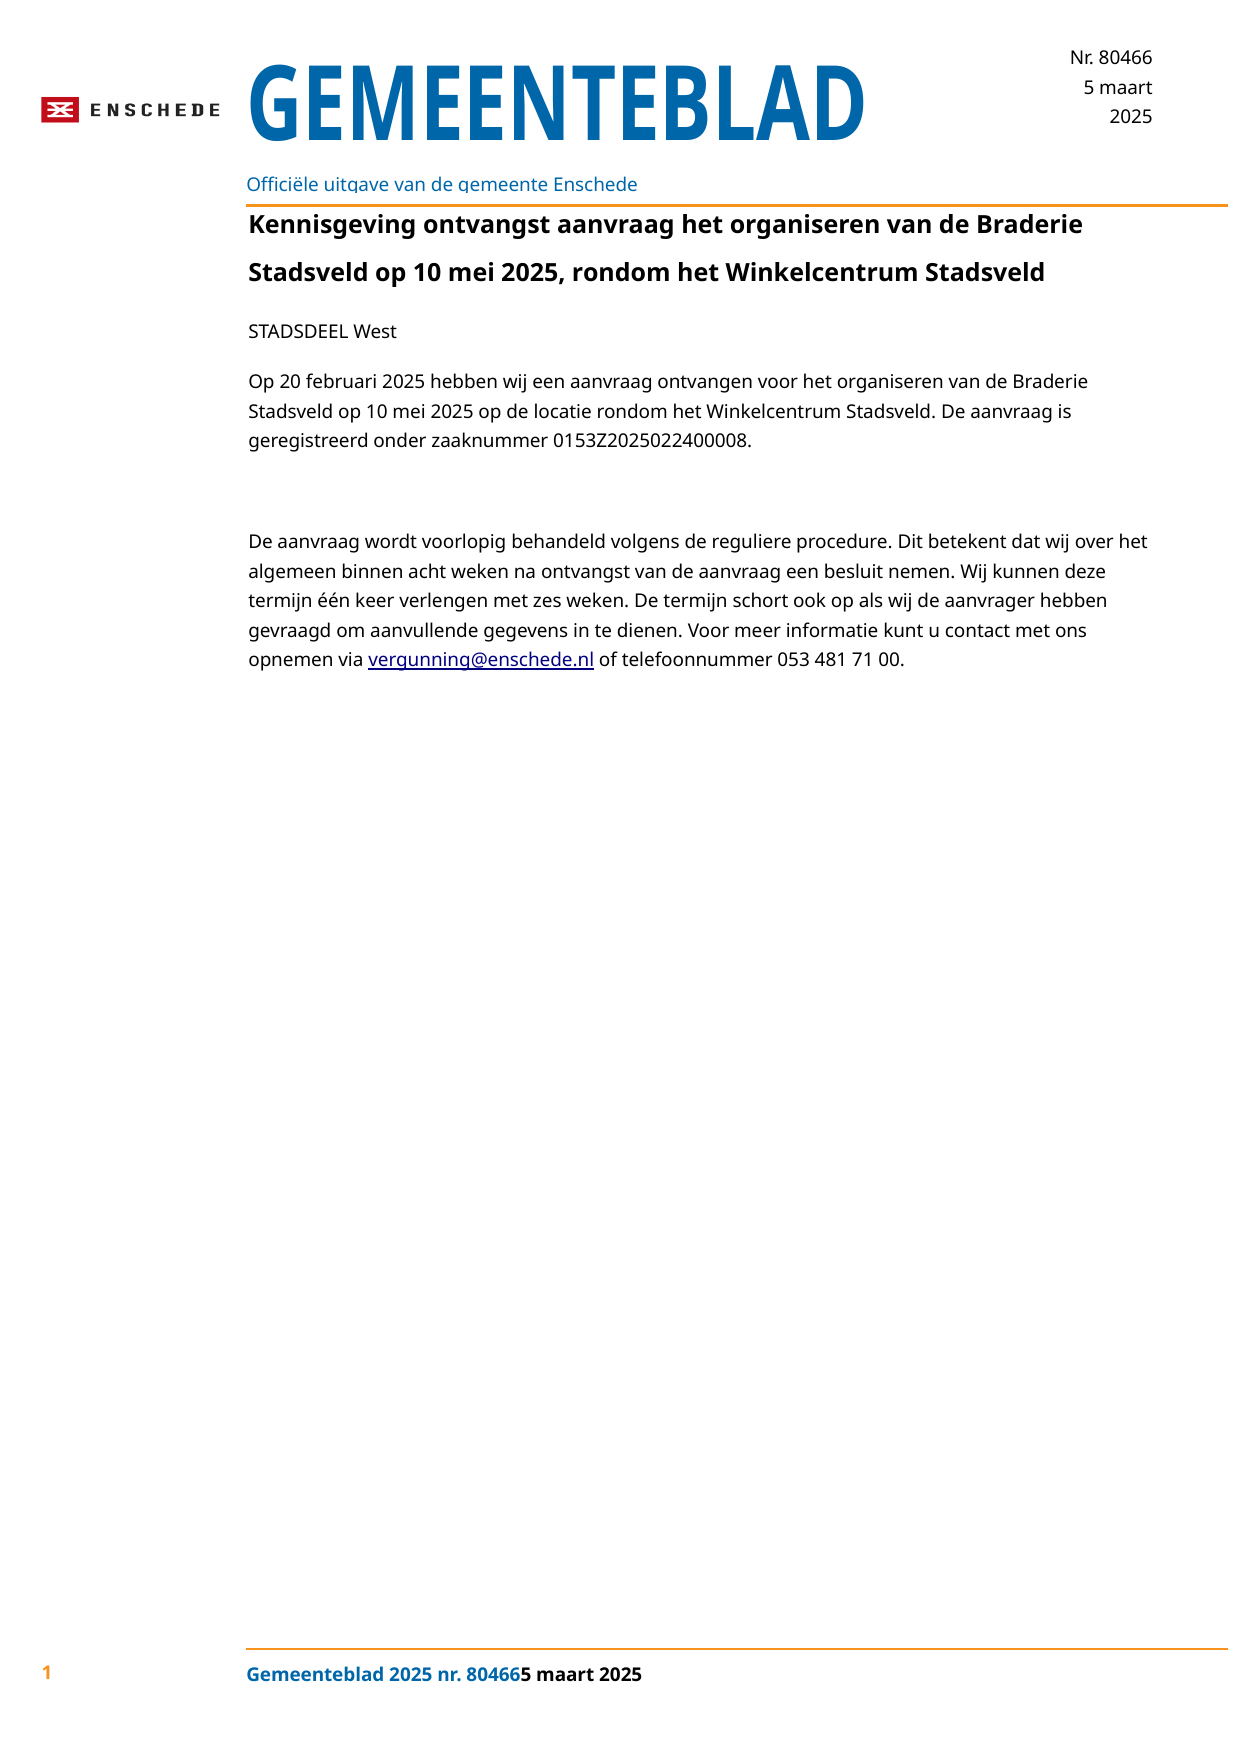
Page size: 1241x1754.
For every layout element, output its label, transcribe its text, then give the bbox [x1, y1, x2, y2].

text De aanvraag wordt voorlopig behandeld volgens de reguliere procedure. Dit betekent dat wij over het algemeen binnen acht weken na ontvangst van de aanvraag een besluit nemen. Wij kunnen deze termijn één keer verlengen met zes weken. De termijn schort ook op als wij de aanvrager hebben gevraagd om aanvullende gegevens in te dienen. Voor meer informatie kunt u contact met ons opnemen via vergunning@enschede.nl of telefoonnummer 053 481 71 00. [248, 528, 1152, 672]
text Op 20 februari 2025 hebben wij een aanvraag ontvangen voor het organiseren van de Braderie Stadsveld op 10 mei 2025 op de locatie rondom het Winkelcentrum Stadsveld. De aanvraag is geregistreerd onder zaaknummer 0153Z2025022400008. [248, 368, 1152, 453]
text Kennisgeving ontvangst aanvraag het organiseren van de Braderie Stadsveld op 10 mei 2025, rondom het Winkelcentrum Stadsveld [248, 207, 1152, 288]
text STADSDEEL West [248, 318, 1152, 344]
picture [41, 47, 231, 172]
